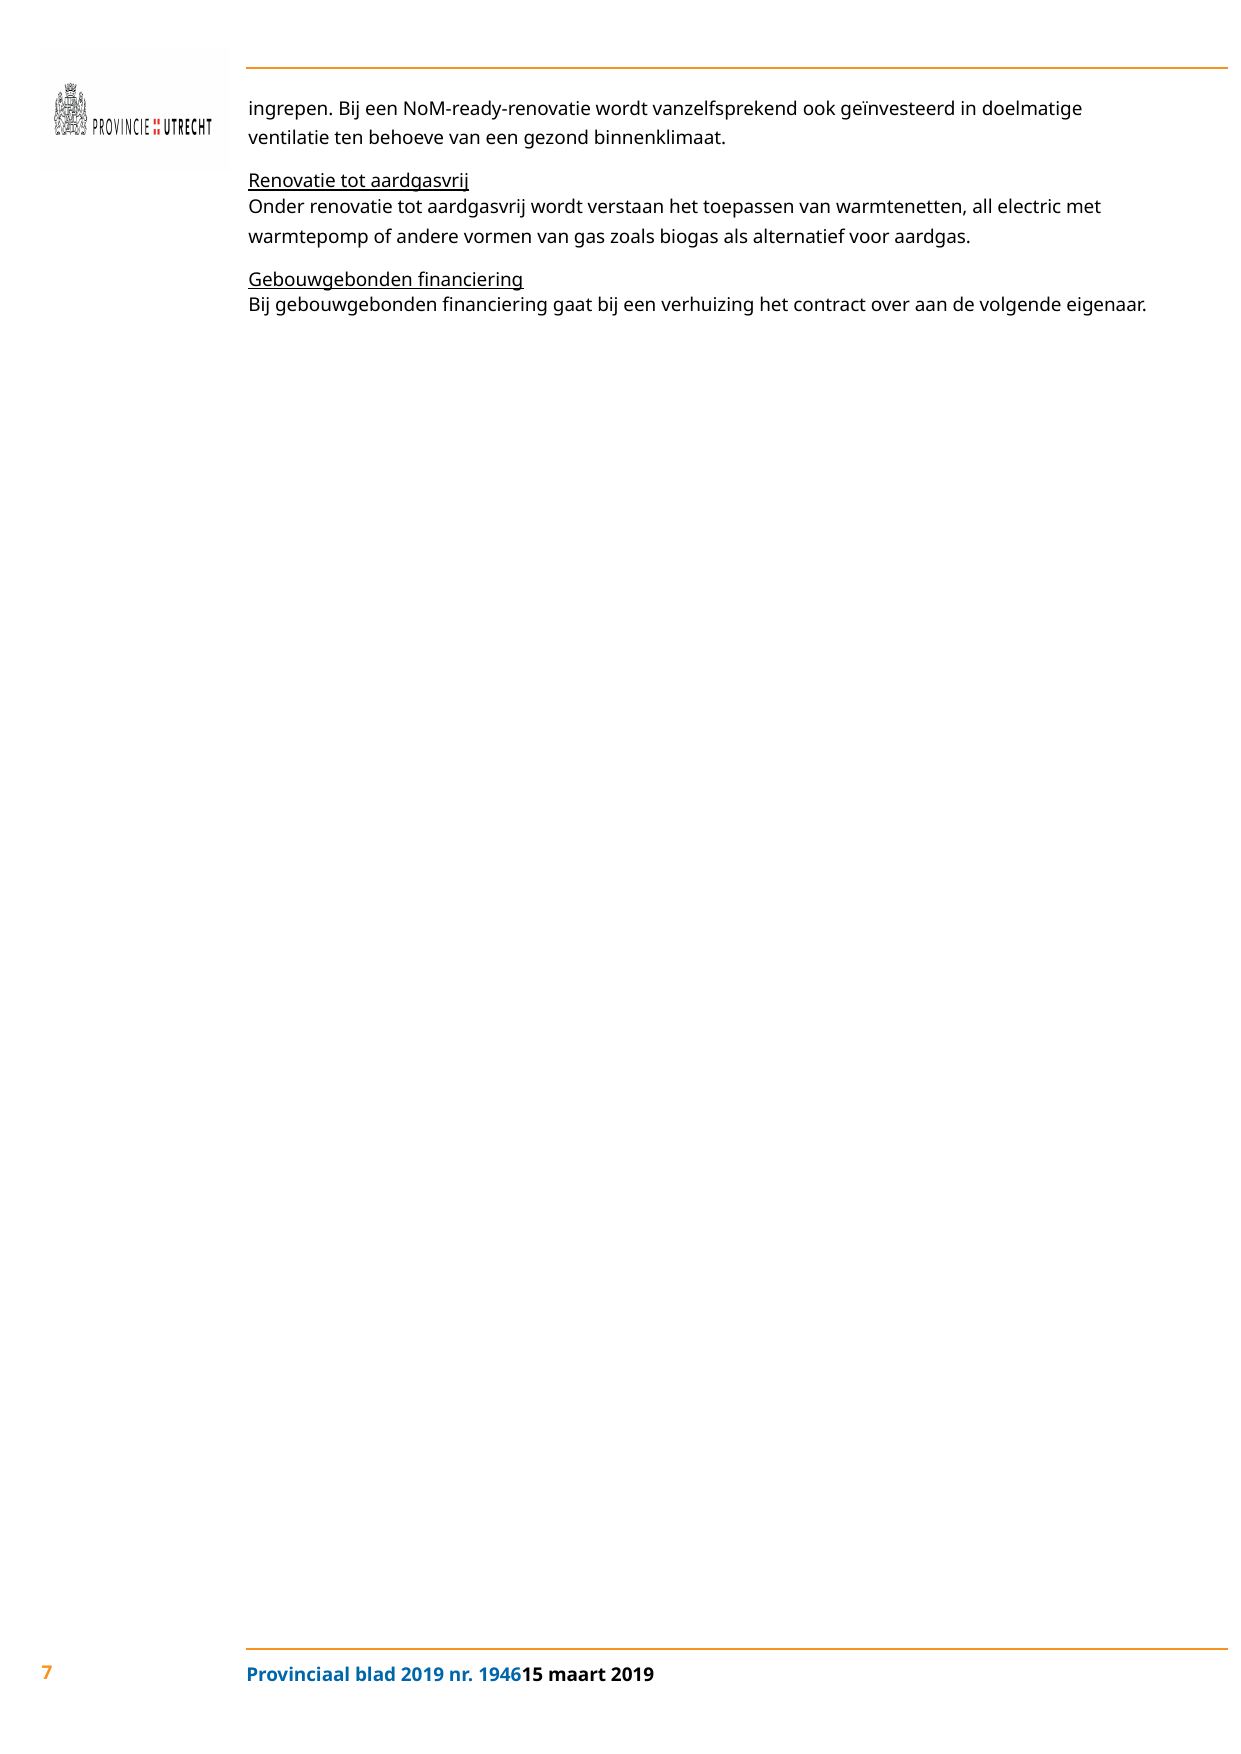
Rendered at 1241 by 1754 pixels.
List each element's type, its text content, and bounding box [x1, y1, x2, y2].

text Renovatie tot aardgasvrij [248, 167, 1152, 193]
text ingrepen. Bij een NoM-ready-renovatie wordt vanzelfsprekend ook geïnvesteerd in doelmatige ventilatie ten behoeve van een gezond binnenklimaat. [248, 95, 1152, 150]
text Onder renovatie tot aardgasvrij wordt verstaan het toepassen van warmtenetten, all electric met warmtepomp of andere vormen van gas zoals biogas als alternatief voor aardgas. [248, 193, 1152, 248]
picture [41, 47, 231, 172]
text Bij gebouwgebonden financiering gaat bij een verhuizing het contract over aan de volgende eigenaar. [248, 292, 1152, 317]
text Gebouwgebonden financiering [248, 266, 1152, 292]
